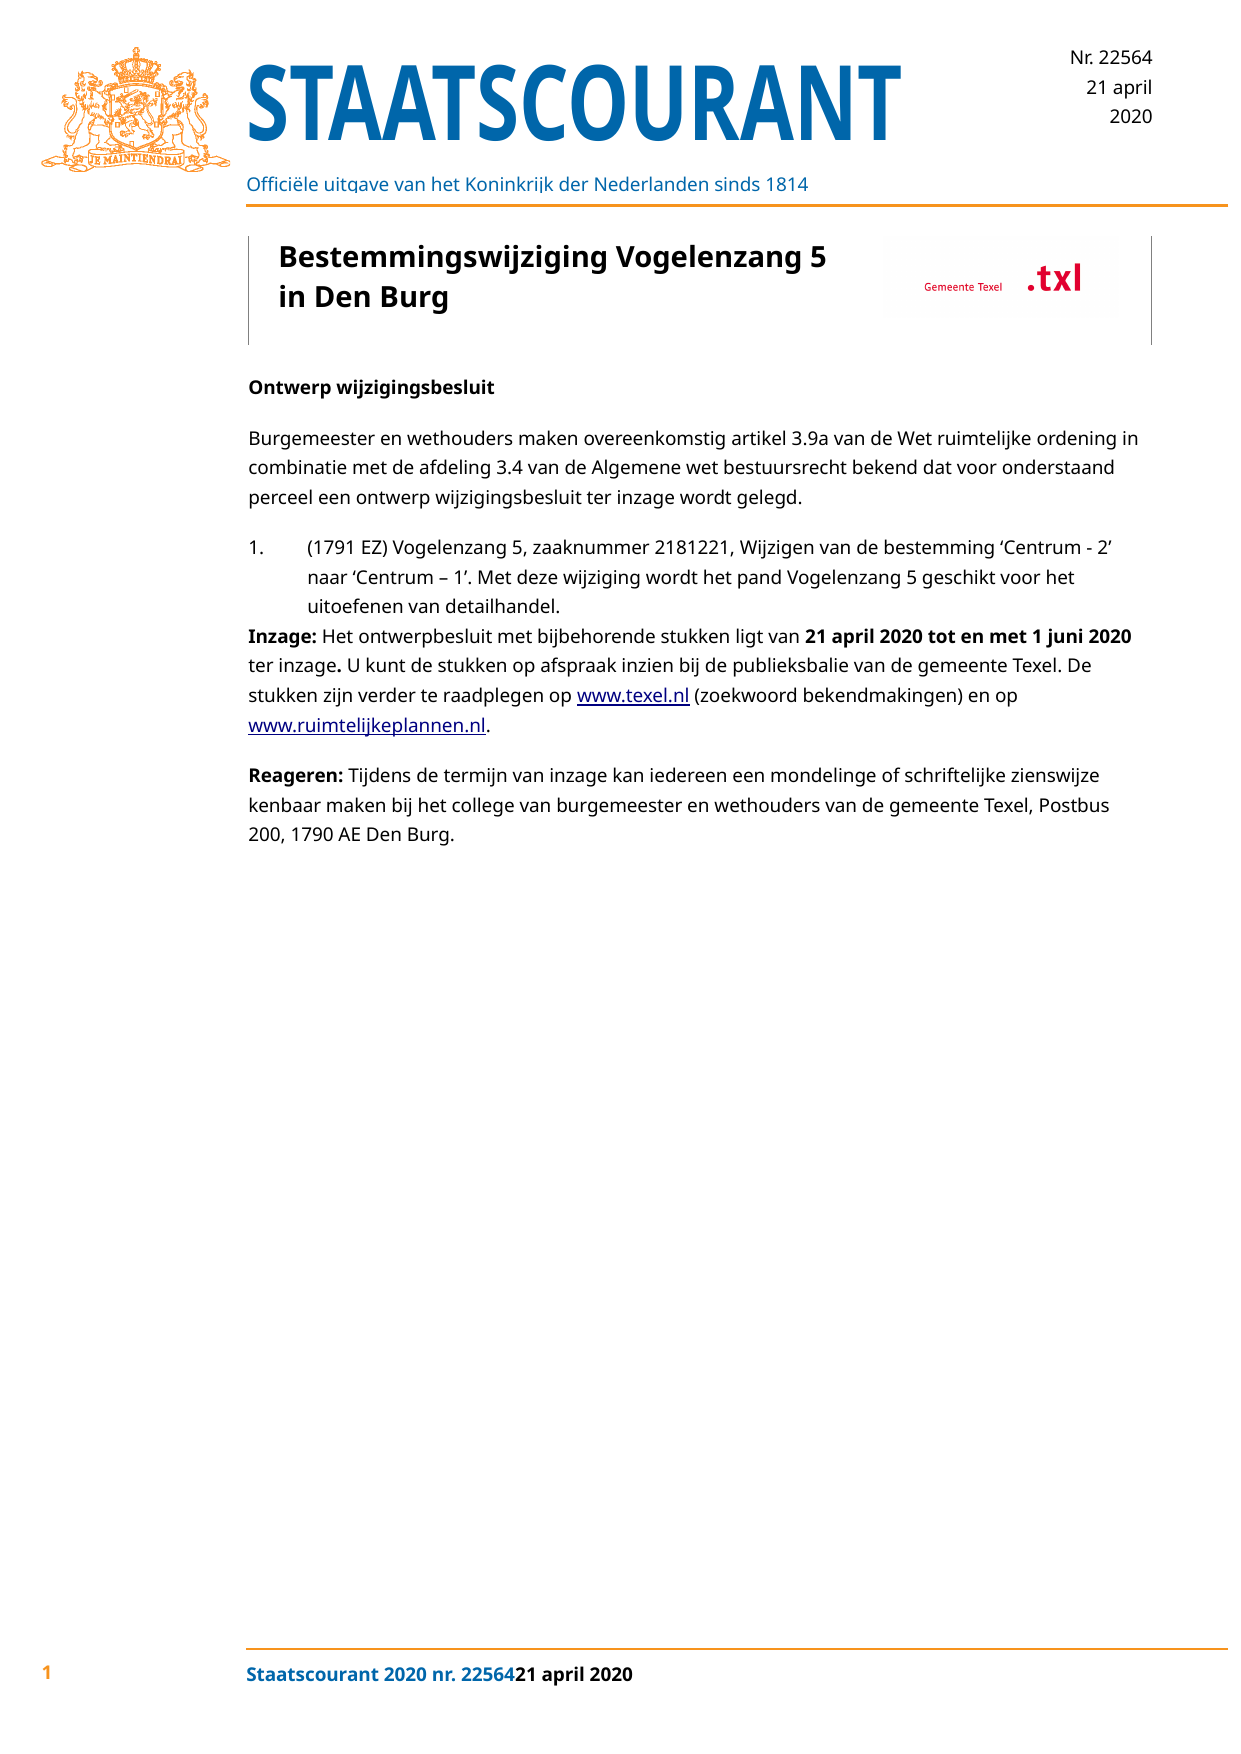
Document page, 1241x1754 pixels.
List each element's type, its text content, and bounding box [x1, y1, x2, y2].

table_header [850, 236, 1151, 345]
picture [41, 47, 231, 172]
table_header Bestemmingswijziging Vogelenzang 5 in Den Burg [249, 236, 850, 345]
text Ontwerp wijzigingsbesluit [248, 374, 1152, 400]
picture [882, 236, 1119, 318]
text Reageren: Tijdens de termijn van inzage kan iedereen een mondelinge of schriftelijke zienswijze kenbaar maken bij het college van burgemeester en wethouders van de gemeente Texel, Postbus 200, 1790 AE Den Burg. [248, 762, 1152, 847]
text Burgemeester en wethouders maken overeenkomstig artikel 3.9a van de Wet ruimtelijke ordening in combinatie met de afdeling 3.4 van de Algemene wet bestuursrecht bekend dat voor onderstaand perceel een ontwerp wijzigingsbesluit ter inzage wordt gelegd. [248, 425, 1152, 509]
text Inzage: Het ontwerpbesluit met bijbehorende stukken ligt van 21 april 2020 tot en met 1 juni 2020 ter inzage. U kunt de stukken op afspraak inzien bij de publieksbalie van de gemeente Texel. De stukken zijn verder te raadplegen op www.texel.nl (zoekwoord bekendmakingen) en op www.ruimtelijkeplannen.nl. [248, 623, 1152, 737]
list (1791 EZ) Vogelenzang 5, zaaknummer 2181221, Wijzigen van de bestemming ‘Centrum - 2’ naar ‘Centrum – 1’. Met deze wijziging wordt het pand Vogelenzang 5 geschikt voor het uitoefenen van detailhandel. [248, 534, 1152, 619]
